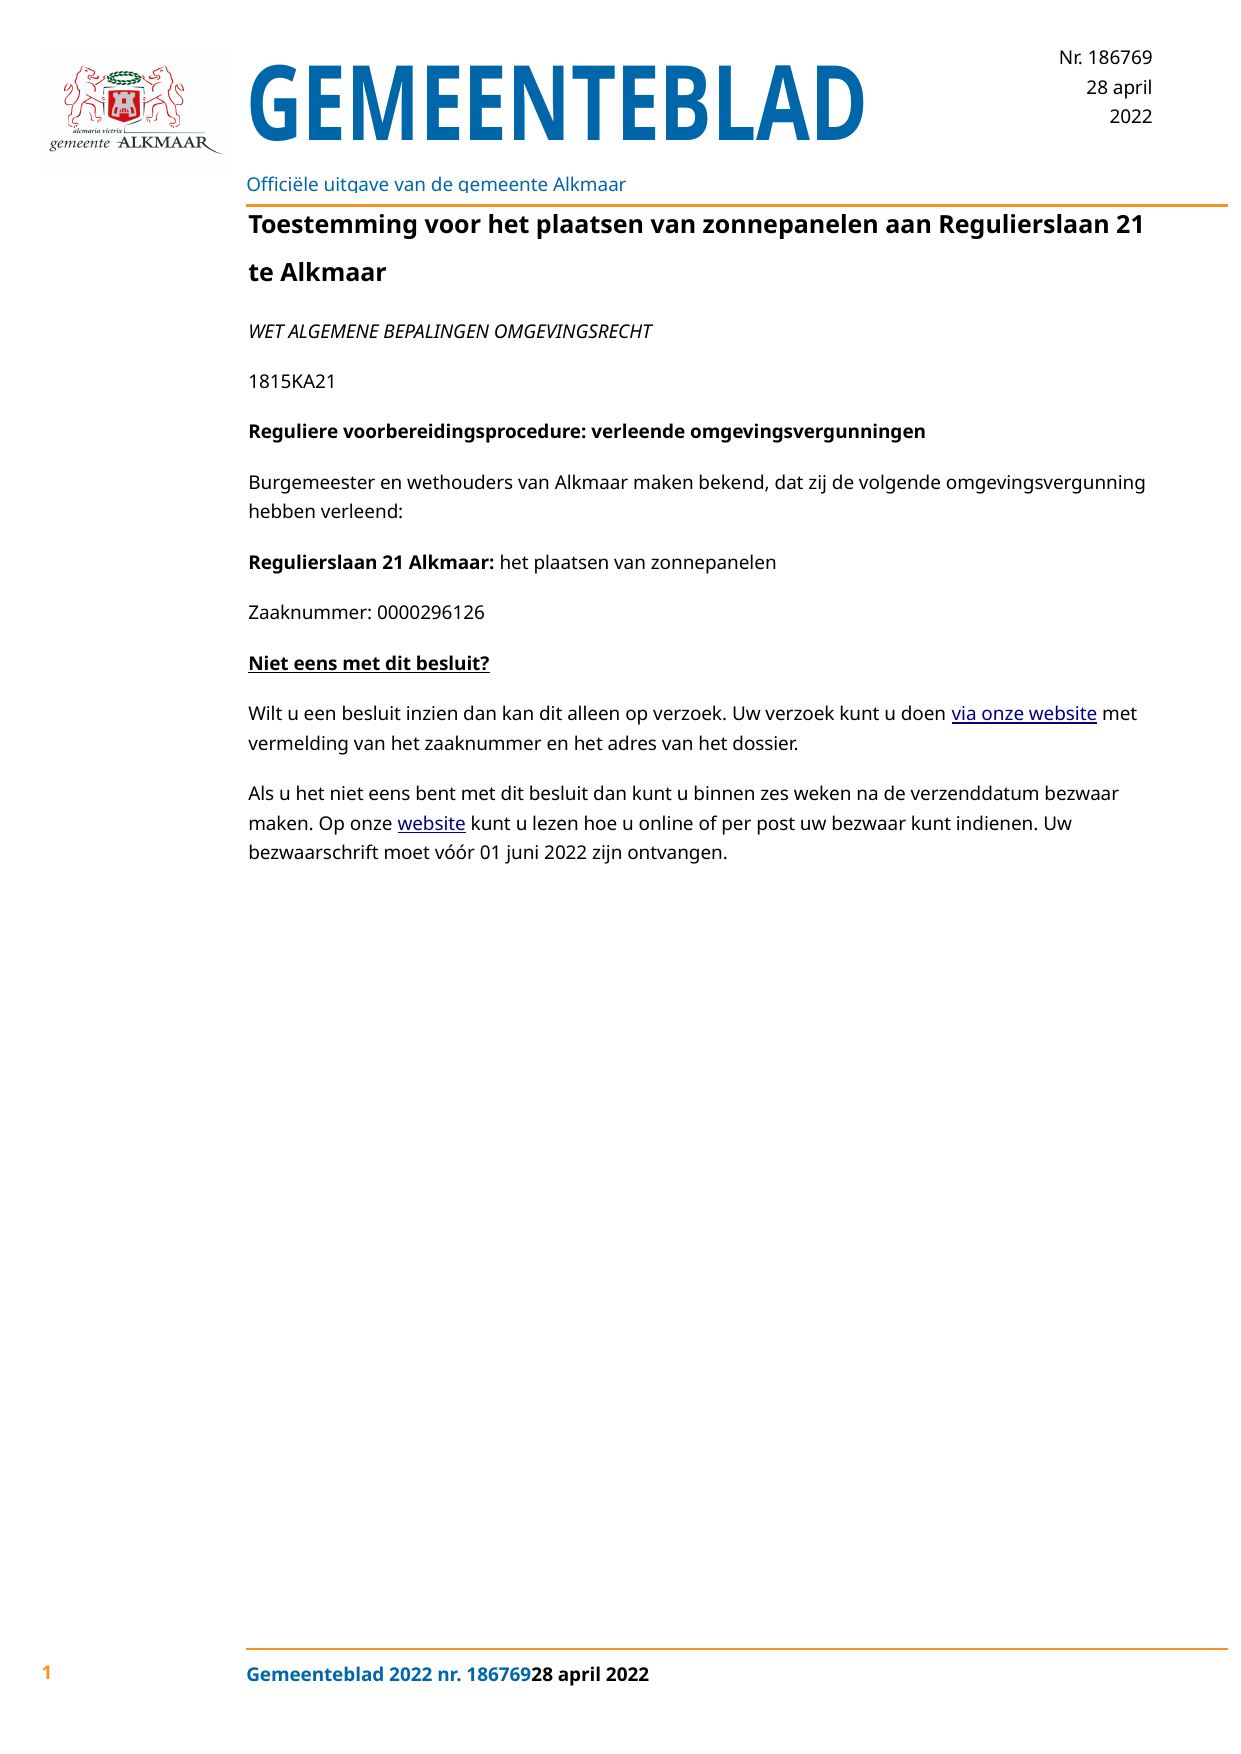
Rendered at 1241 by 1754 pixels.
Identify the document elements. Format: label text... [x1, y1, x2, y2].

text Wilt u een besluit inzien dan kan dit alleen op verzoek. Uw verzoek kunt u doen via onze website met vermelding van het zaaknummer en het adres van het dossier. [248, 700, 1152, 756]
text 1815KA21 [248, 368, 1152, 394]
text Als u het niet eens bent met dit besluit dan kunt u binnen zes weken na de verzenddatum bezwaar maken. Op onze website kunt u lezen hoe u online of per post uw bezwaar kunt indienen. Uw bezwaarschrift moet vóór 01 juni 2022 zijn ontvangen. [248, 780, 1152, 865]
text Zaaknummer: 0000296126 [248, 599, 1152, 625]
text Burgemeester en wethouders van Alkmaar maken bekend, dat zij de volgende omgevingsvergunning hebben verleend: [248, 469, 1152, 524]
text Reguliere voorbereidingsprocedure: verleende omgevingsvergunningen [248, 419, 1152, 444]
picture [41, 47, 231, 172]
text Toestemming voor het plaatsen van zonnepanelen aan Regulierslaan 21 te Alkmaar [248, 207, 1152, 288]
text WET ALGEMENE BEPALINGEN OMGEVINGSRECHT [248, 318, 1152, 344]
text Regulierslaan 21 Alkmaar: het plaatsen van zonnepanelen [248, 549, 1152, 575]
text Niet eens met dit besluit? [248, 650, 1152, 676]
